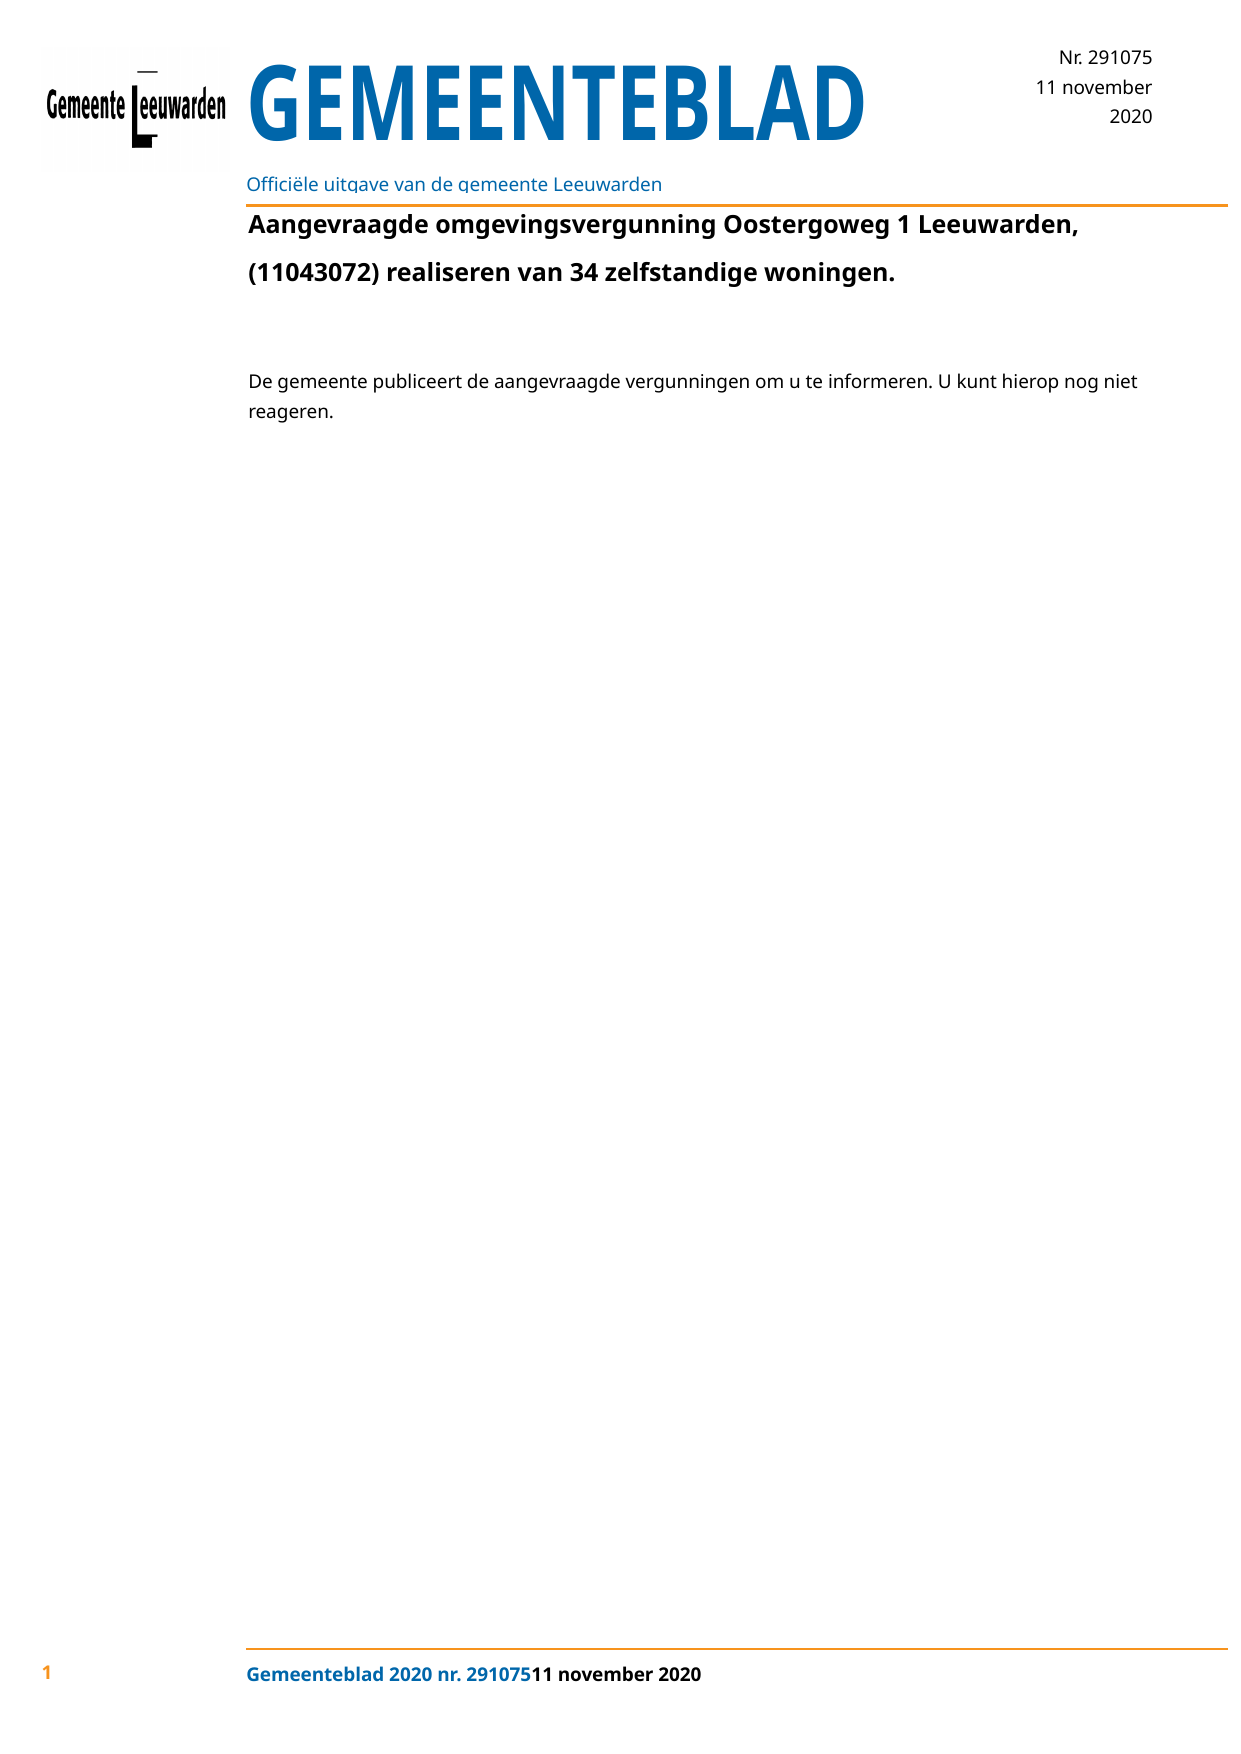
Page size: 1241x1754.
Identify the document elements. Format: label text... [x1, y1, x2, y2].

picture [41, 47, 231, 172]
text De gemeente publiceert de aangevraagde vergunningen om u te informeren. U kunt hierop nog niet reageren. [248, 368, 1152, 424]
text Aangevraagde omgevingsvergunning Oostergoweg 1 Leeuwarden, (11043072) realiseren van 34 zelfstandige woningen. [248, 207, 1152, 288]
